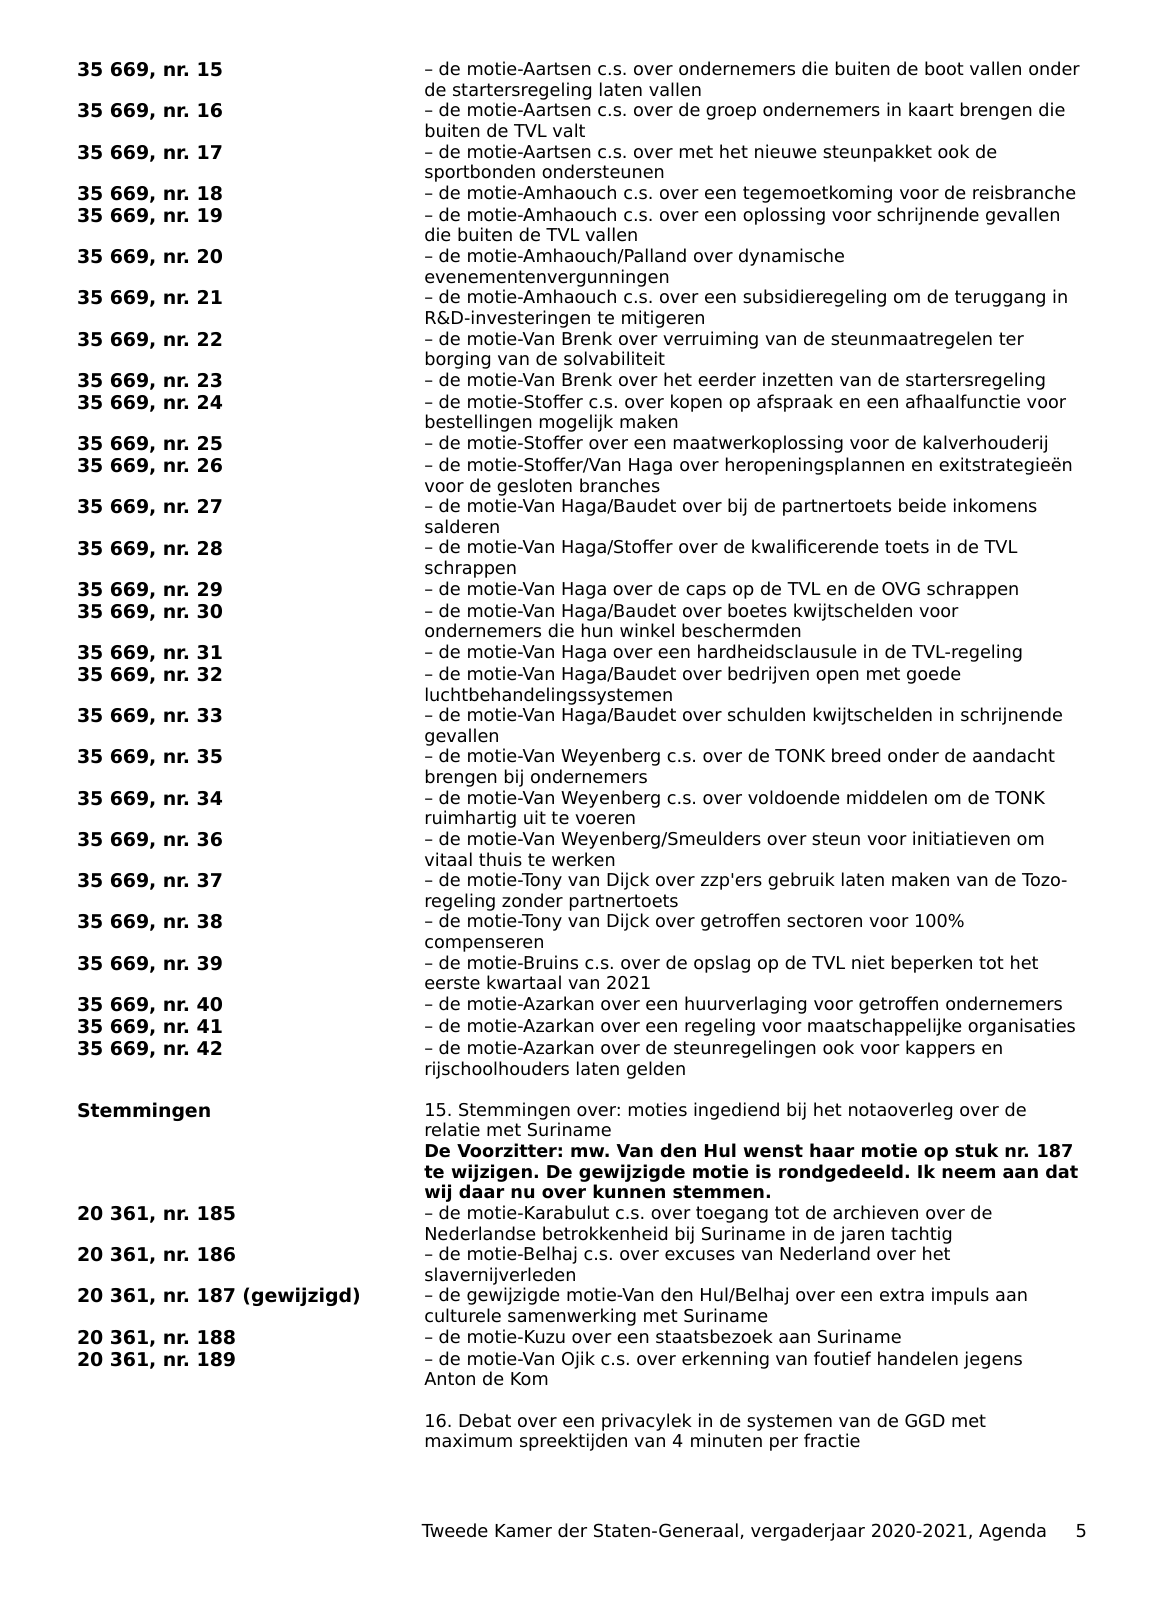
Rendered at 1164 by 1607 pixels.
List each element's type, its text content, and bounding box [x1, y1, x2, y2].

table_cell – de motie-Stoffer/Van Haga over heropeningsplannen en exitstrategieën voor de gesloten branches [418, 455, 1087, 496]
table_cell – de motie-Aartsen c.s. over de groep ondernemers in kaart brengen die buiten de TVL valt [418, 100, 1087, 142]
table_cell 35 669, nr. 26 [77, 455, 401, 496]
table_cell 35 669, nr. 37 [77, 870, 401, 911]
table_cell 35 669, nr. 21 [77, 287, 401, 328]
table_cell 35 669, nr. 16 [77, 100, 401, 142]
table_cell 35 669, nr. 18 [77, 183, 401, 205]
table_cell 35 669, nr. 39 [77, 953, 401, 994]
table_cell [77, 1411, 401, 1452]
table_cell [401, 1079, 418, 1100]
table_cell [401, 829, 418, 870]
table_cell [401, 746, 418, 788]
table_cell – de motie-Van Weyenberg/Smeulders over steun voor initiatieven om vitaal thuis te werken [418, 829, 1087, 870]
table_cell [401, 601, 418, 642]
table_cell [401, 100, 418, 142]
table_cell [401, 183, 418, 205]
table_cell – de motie-Van Ojik c.s. over erkenning van foutief handelen jegens Anton de Kom [418, 1349, 1087, 1390]
table_cell – de motie-Stoffer over een maatwerkoplossing voor de kalverhouderij [418, 433, 1087, 455]
table_cell – de motie-Tony van Dijck over getroffen sectoren voor 100% compenseren [418, 911, 1087, 953]
table_cell 35 669, nr. 19 [77, 205, 401, 246]
table_cell – de motie-Aartsen c.s. over ondernemers die buiten de boot vallen onder de startersregeling laten vallen [418, 59, 1087, 100]
table_cell – de motie-Van Brenk over het eerder inzetten van de startersregeling [418, 370, 1087, 392]
table_cell [401, 870, 418, 911]
table_cell 35 669, nr. 41 [77, 1016, 401, 1038]
table_cell 35 669, nr. 24 [77, 392, 401, 433]
table_cell [418, 1390, 1087, 1411]
table_cell – de motie-Van Haga/Stoffer over de kwalificerende toets in de TVL schrappen [418, 538, 1087, 579]
table_cell – de motie-Aartsen c.s. over met het nieuwe steunpakket ook de sportbonden ondersteunen [418, 142, 1087, 183]
table_cell [401, 59, 418, 100]
table_cell 35 669, nr. 32 [77, 664, 401, 705]
table_cell [401, 1452, 418, 1472]
table_cell [401, 329, 418, 370]
table_cell [401, 1285, 418, 1327]
table_cell – de motie-Stoffer c.s. over kopen op afspraak en een afhaalfunctie voor bestellingen mogelijk maken [418, 392, 1087, 433]
table_cell – de motie-Van Haga/Baudet over schulden kwijtschelden in schrijnende gevallen [418, 705, 1087, 746]
table_cell [418, 1452, 1087, 1472]
table_cell [401, 370, 418, 392]
table_cell 20 361, nr. 187 (gewijzigd) [77, 1285, 401, 1327]
table_cell [401, 642, 418, 664]
table_cell [401, 496, 418, 537]
table_cell – de motie-Belhaj c.s. over excuses van Nederland over het slavernijverleden [418, 1244, 1087, 1285]
table_cell – de motie-Van Haga/Baudet over boetes kwijtschelden voor ondernemers die hun winkel beschermden [418, 601, 1087, 642]
table_cell 35 669, nr. 35 [77, 746, 401, 788]
table_cell 35 669, nr. 22 [77, 329, 401, 370]
table_cell [401, 1327, 418, 1349]
table_cell – de motie-Van Brenk over verruiming van de steunmaatregelen ter borging van de solvabiliteit [418, 329, 1087, 370]
table_cell [401, 994, 418, 1016]
table_cell [77, 1079, 401, 1100]
table_cell 35 669, nr. 27 [77, 496, 401, 537]
table_cell – de motie-Azarkan over een regeling voor maatschappelijke organisaties [418, 1016, 1087, 1038]
table_cell [401, 1141, 418, 1203]
table_cell 20 361, nr. 186 [77, 1244, 401, 1285]
table_cell [401, 705, 418, 746]
table_cell – de motie-Karabulut c.s. over toegang tot de archieven over de Nederlandse betrokkenheid bij Suriname in de jaren tachtig [418, 1203, 1087, 1244]
table_cell 35 669, nr. 20 [77, 246, 401, 287]
table_cell – de motie-Tony van Dijck over zzp'ers gebruik laten maken van de Tozo-regeling zonder partnertoets [418, 870, 1087, 911]
table_cell – de motie-Azarkan over de steunregelingen ook voor kappers en rijschoolhouders laten gelden [418, 1038, 1087, 1079]
table_cell – de motie-Van Weyenberg c.s. over de TONK breed onder de aandacht brengen bij ondernemers [418, 746, 1087, 788]
table_cell 35 669, nr. 30 [77, 601, 401, 642]
table_cell – de motie-Van Haga/Baudet over bij de partnertoets beide inkomens salderen [418, 496, 1087, 537]
table_cell [401, 1411, 418, 1452]
table_cell [77, 1390, 401, 1411]
table_cell 35 669, nr. 17 [77, 142, 401, 183]
table_cell [401, 579, 418, 601]
table_cell [401, 1016, 418, 1038]
table_cell 35 669, nr. 31 [77, 642, 401, 664]
table_cell [401, 287, 418, 328]
table_cell [401, 455, 418, 496]
table_cell [401, 788, 418, 829]
table_cell [401, 1390, 418, 1411]
table_cell Stemmingen [77, 1100, 401, 1141]
table_cell 35 669, nr. 34 [77, 788, 401, 829]
table_cell – de motie-Bruins c.s. over de opslag op de TVL niet beperken tot het eerste kwartaal van 2021 [418, 953, 1087, 994]
table_cell 35 669, nr. 33 [77, 705, 401, 746]
table_cell [401, 1244, 418, 1285]
table_cell [401, 246, 418, 287]
table_cell De Voorzitter: mw. Van den Hul wenst haar motie op stuk nr. 187 te wijzigen. De gewijzigde motie is rondgedeeld. Ik neem aan dat wij daar nu over kunnen stemmen. [418, 1141, 1087, 1203]
table_cell [77, 1141, 401, 1203]
table_cell [401, 1203, 418, 1244]
table_cell – de motie-Amhaouch/Palland over dynamische evenementenvergunningen [418, 246, 1087, 287]
table_cell 35 669, nr. 25 [77, 433, 401, 455]
table_cell 35 669, nr. 29 [77, 579, 401, 601]
table_cell – de motie-Amhaouch c.s. over een tegemoetkoming voor de reisbranche [418, 183, 1087, 205]
table_cell – de motie-Amhaouch c.s. over een oplossing voor schrijnende gevallen die buiten de TVL vallen [418, 205, 1087, 246]
table_cell 20 361, nr. 189 [77, 1349, 401, 1390]
table_cell 35 669, nr. 40 [77, 994, 401, 1016]
table_cell [401, 538, 418, 579]
table_cell 15. Stemmingen over: moties ingediend bij het notaoverleg over de relatie met Suriname [418, 1100, 1087, 1141]
table_cell – de motie-Azarkan over een huurverlaging voor getroffen ondernemers [418, 994, 1087, 1016]
table_cell 16. Debat over een privacylek in de systemen van de GGD met maximum spreektijden van 4 minuten per fractie [418, 1411, 1087, 1452]
table_cell [401, 953, 418, 994]
table_cell [401, 205, 418, 246]
table_cell – de gewijzigde motie-Van den Hul/Belhaj over een extra impuls aan culturele samenwerking met Suriname [418, 1285, 1087, 1327]
table_cell 35 669, nr. 23 [77, 370, 401, 392]
table_cell 20 361, nr. 188 [77, 1327, 401, 1349]
table_cell 35 669, nr. 36 [77, 829, 401, 870]
table_cell [401, 664, 418, 705]
table_cell – de motie-Van Haga over een hardheidsclausule in de TVL-regeling [418, 642, 1087, 664]
table_cell – de motie-Van Weyenberg c.s. over voldoende middelen om de TONK ruimhartig uit te voeren [418, 788, 1087, 829]
table_cell [401, 142, 418, 183]
table_cell [401, 1349, 418, 1390]
table_cell [401, 1038, 418, 1079]
table_cell [401, 911, 418, 953]
table_cell 20 361, nr. 185 [77, 1203, 401, 1244]
table_cell – de motie-Van Haga/Baudet over bedrijven open met goede luchtbehandelingssystemen [418, 664, 1087, 705]
table_cell 35 669, nr. 42 [77, 1038, 401, 1079]
table_cell [401, 433, 418, 455]
table_cell – de motie-Kuzu over een staatsbezoek aan Suriname [418, 1327, 1087, 1349]
table_cell [77, 1452, 401, 1472]
table_cell – de motie-Amhaouch c.s. over een subsidieregeling om de teruggang in R&D-investeringen te mitigeren [418, 287, 1087, 328]
table_cell 35 669, nr. 15 [77, 59, 401, 100]
table_cell 35 669, nr. 38 [77, 911, 401, 953]
table_cell [401, 1100, 418, 1141]
table_cell – de motie-Van Haga over de caps op de TVL en de OVG schrappen [418, 579, 1087, 601]
table_cell [401, 392, 418, 433]
table_cell 35 669, nr. 28 [77, 538, 401, 579]
table_cell [418, 1079, 1087, 1100]
